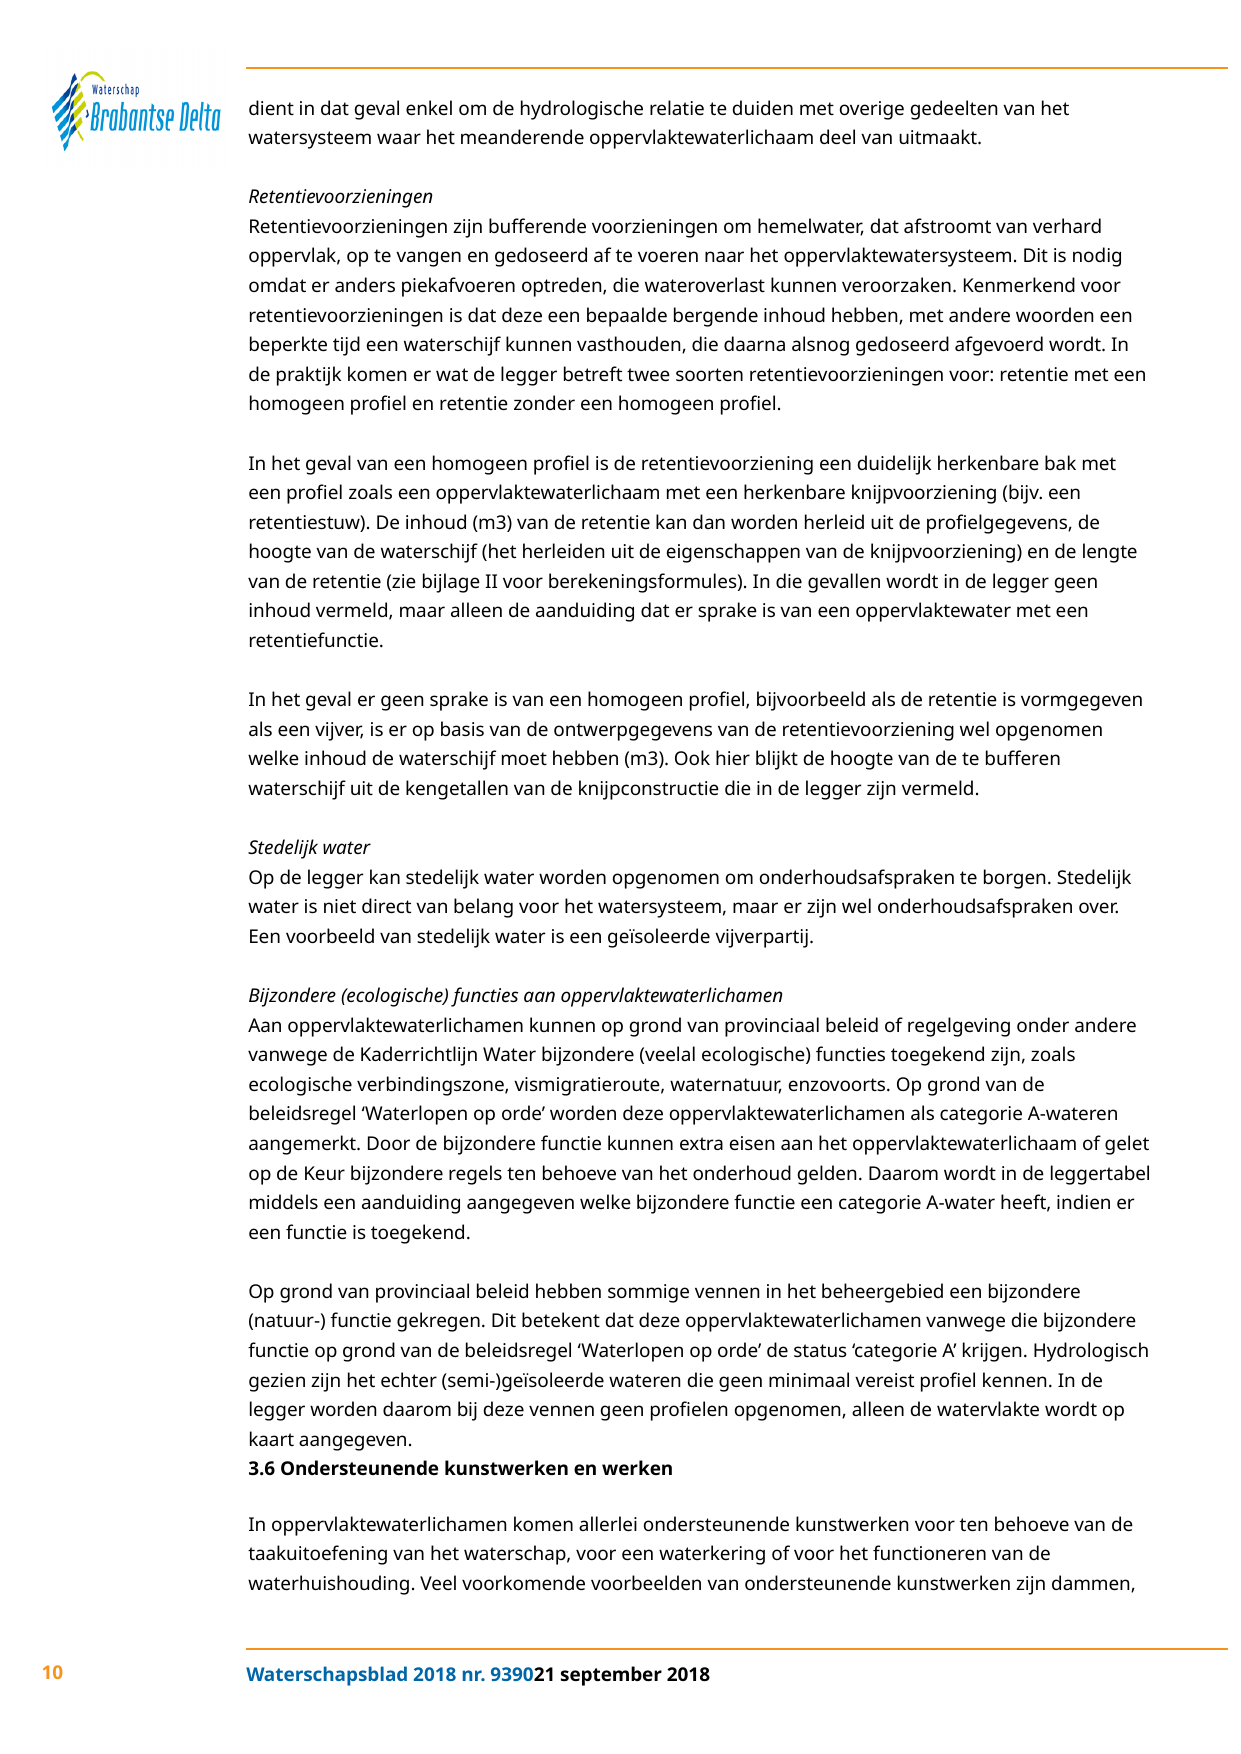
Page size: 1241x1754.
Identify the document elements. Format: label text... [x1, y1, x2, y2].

text Op de legger kan stedelijk water worden opgenomen om onderhoudsafspraken te borgen. Stedelijk water is niet direct van belang voor het watersysteem, maar er zijn wel onderhoudsafspraken over. Een voorbeeld van stedelijk water is een geïsoleerde vijverpartij. [248, 864, 1152, 949]
text Stedelijk water [248, 834, 1152, 860]
text In het geval van een homogeen profiel is de retentievoorziening een duidelijk herkenbare bak met een profiel zoals een oppervlaktewaterlichaam met een herkenbare knijpvoorziening (bijv. een retentiestuw). De inhoud (m3) van de retentie kan dan worden herleid uit de profielgegevens, de hoogte van de waterschijf (het herleiden uit de eigenschappen van de knijpvoorziening) en de lengte van de retentie (zie bijlage II voor berekeningsformules). In die gevallen wordt in de legger geen inhoud vermeld, maar alleen de aanduiding dat er sprake is van een oppervlaktewater met een retentiefunctie. [248, 450, 1152, 653]
text Bijzondere (ecologische) functies aan oppervlaktewaterlichamen [248, 982, 1152, 1008]
text Op grond van provinciaal beleid hebben sommige vennen in het beheergebied een bijzondere (natuur-) functie gekregen. Dit betekent dat deze oppervlaktewaterlichamen vanwege die bijzondere functie op grond van de beleidsregel ‘Waterlopen op orde’ de status ‘categorie A’ krijgen. Hydrologisch gezien zijn het echter (semi-)geïsoleerde wateren die geen minimaal vereist profiel kennen. In de legger worden daarom bij deze vennen geen profielen opgenomen, alleen de watervlakte wordt op kaart aangegeven. [248, 1278, 1152, 1452]
text Aan oppervlaktewaterlichamen kunnen op grond van provinciaal beleid of regelgeving onder andere vanwege de Kaderrichtlijn Water bijzondere (veelal ecologische) functies toegekend zijn, zoals ecologische verbindingszone, vismigratieroute, waternatuur, enzovoorts. Op grond van de beleidsregel ‘Waterlopen op orde’ worden deze oppervlaktewaterlichamen als categorie A-wateren aangemerkt. Door de bijzondere functie kunnen extra eisen aan het oppervlaktewaterlichaam of gelet op de Keur bijzondere regels ten behoeve van het onderhoud gelden. Daarom wordt in de leggertabel middels een aanduiding aangegeven welke bijzondere functie een categorie A-water heeft, indien er een functie is toegekend. [248, 1012, 1152, 1245]
text Retentievoorzieningen [248, 183, 1152, 209]
text In oppervlaktewaterlichamen komen allerlei ondersteunende kunstwerken voor ten behoeve van de taakuitoefening van het waterschap, voor een waterkering of voor het functioneren van de waterhuishouding. Veel voorkomende voorbeelden van ondersteunende kunstwerken zijn dammen, [248, 1511, 1152, 1596]
picture [41, 47, 231, 172]
text In het geval er geen sprake is van een homogeen profiel, bijvoorbeeld als de retentie is vormgegeven als een vijver, is er op basis van de ontwerpgegevens van de retentievoorziening wel opgenomen welke inhoud de waterschijf moet hebben (m3). Ook hier blijkt de hoogte van de te bufferen waterschijf uit de kengetallen van de knijpconstructie die in de legger zijn vermeld. [248, 686, 1152, 801]
text 3.6 Ondersteunende kunstwerken en werken [248, 1456, 1152, 1481]
text Retentievoorzieningen zijn bufferende voorzieningen om hemelwater, dat afstroomt van verhard oppervlak, op te vangen en gedoseerd af te voeren naar het oppervlaktewatersysteem. Dit is nodig omdat er anders piekafvoeren optreden, die wateroverlast kunnen veroorzaken. Kenmerkend voor retentievoorzieningen is dat deze een bepaalde bergende inhoud hebben, met andere woorden een beperkte tijd een waterschijf kunnen vasthouden, die daarna alsnog gedoseerd afgevoerd wordt. In de praktijk komen er wat de legger betreft twee soorten retentievoorzieningen voor: retentie met een homogeen profiel en retentie zonder een homogeen profiel. [248, 213, 1152, 416]
text dient in dat geval enkel om de hydrologische relatie te duiden met overige gedeelten van het watersysteem waar het meanderende oppervlaktewaterlichaam deel van uitmaakt. [248, 95, 1152, 150]
